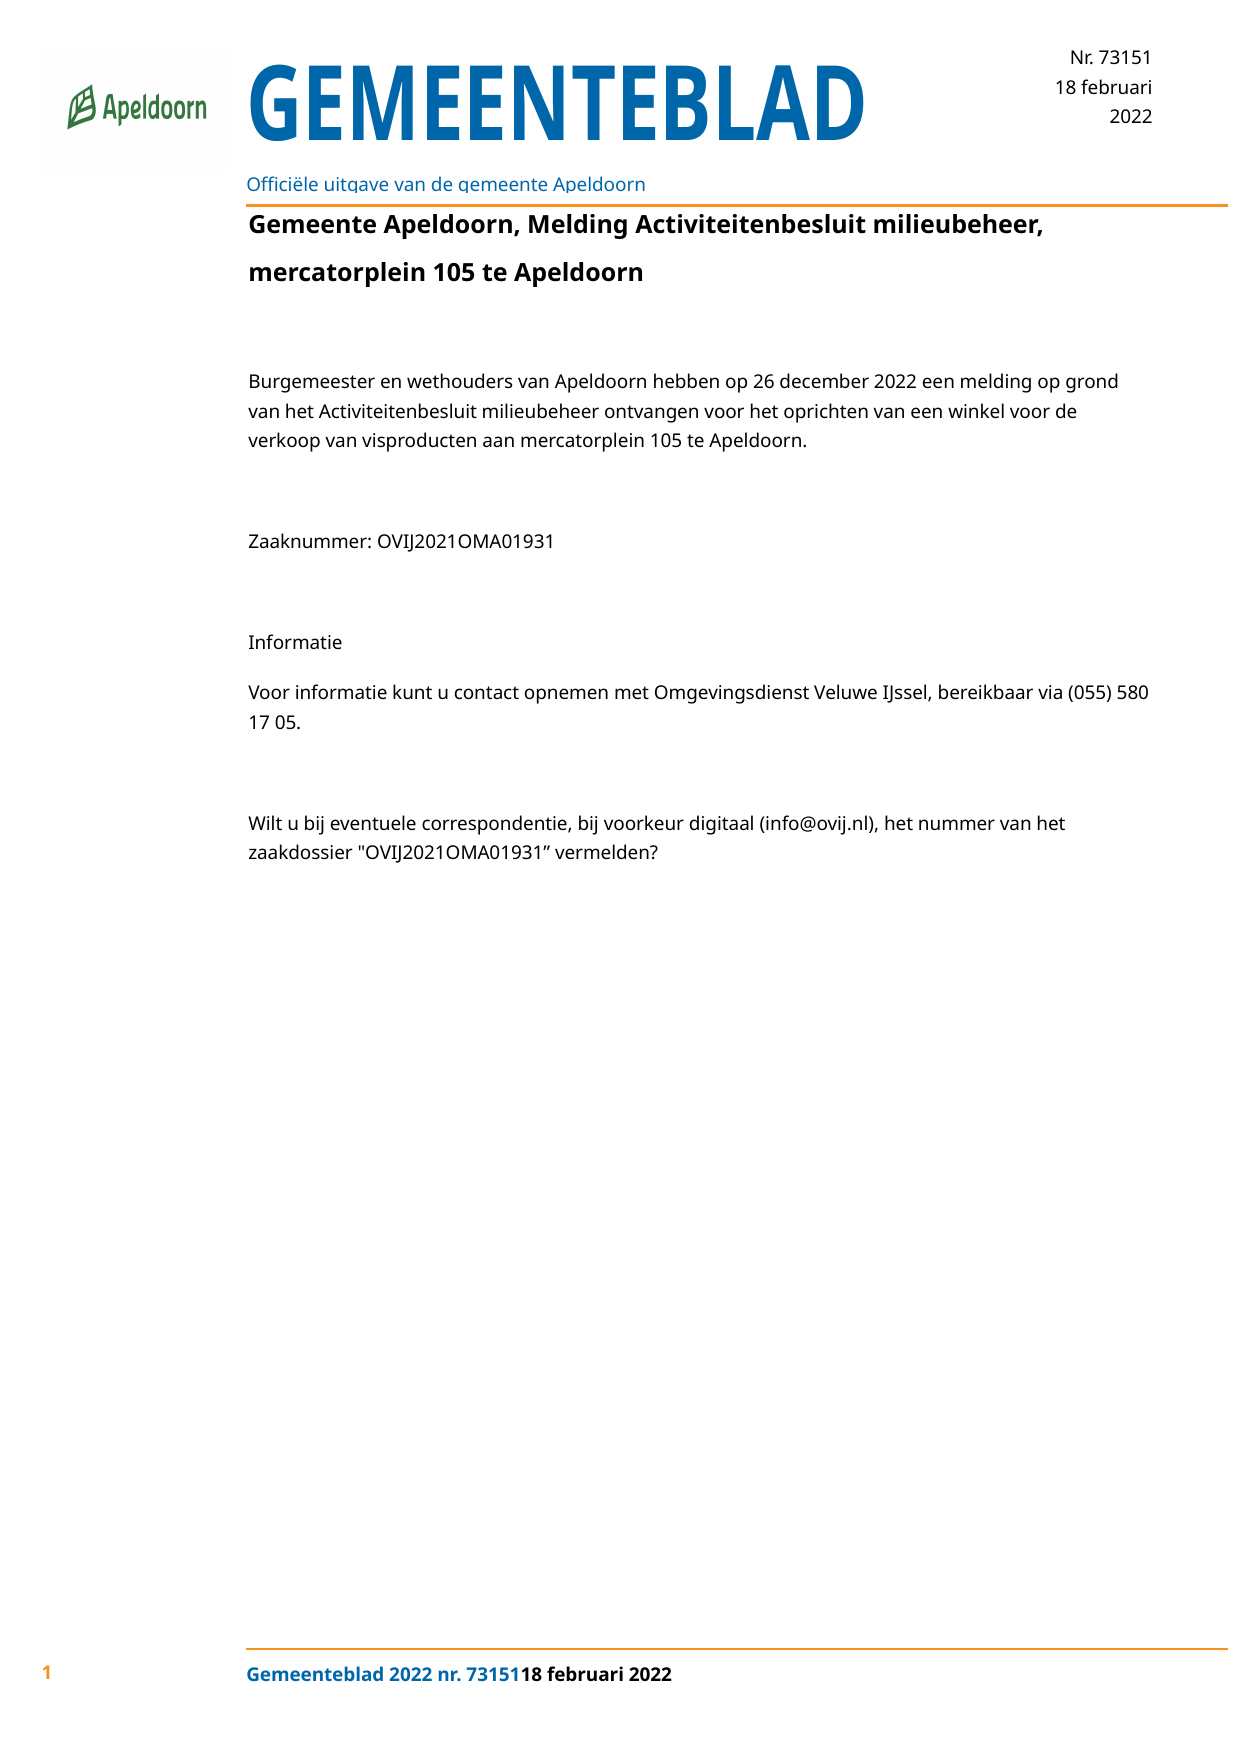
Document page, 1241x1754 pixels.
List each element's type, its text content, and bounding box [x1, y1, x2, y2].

text Gemeente Apeldoorn, Melding Activiteitenbesluit milieubeheer, mercatorplein 105 te Apeldoorn [248, 207, 1152, 288]
text Informatie [248, 629, 1152, 655]
text Wilt u bij eventuele correspondentie, bij voorkeur digitaal (info@ovij.nl), het nummer van het zaakdossier "OVIJ2021OMA01931” vermelden? [248, 810, 1152, 865]
text Zaaknummer: OVIJ2021OMA01931 [248, 528, 1152, 554]
text Burgemeester en wethouders van Apeldoorn hebben op 26 december 2022 een melding op grond van het Activiteitenbesluit milieubeheer ontvangen voor het oprichten van een winkel voor de verkoop van visproducten aan mercatorplein 105 te Apeldoorn. [248, 368, 1152, 453]
picture [41, 47, 231, 172]
text Voor informatie kunt u contact opnemen met Omgevingsdienst Veluwe IJssel, bereikbaar via (055) 580 17 05. [248, 679, 1152, 735]
